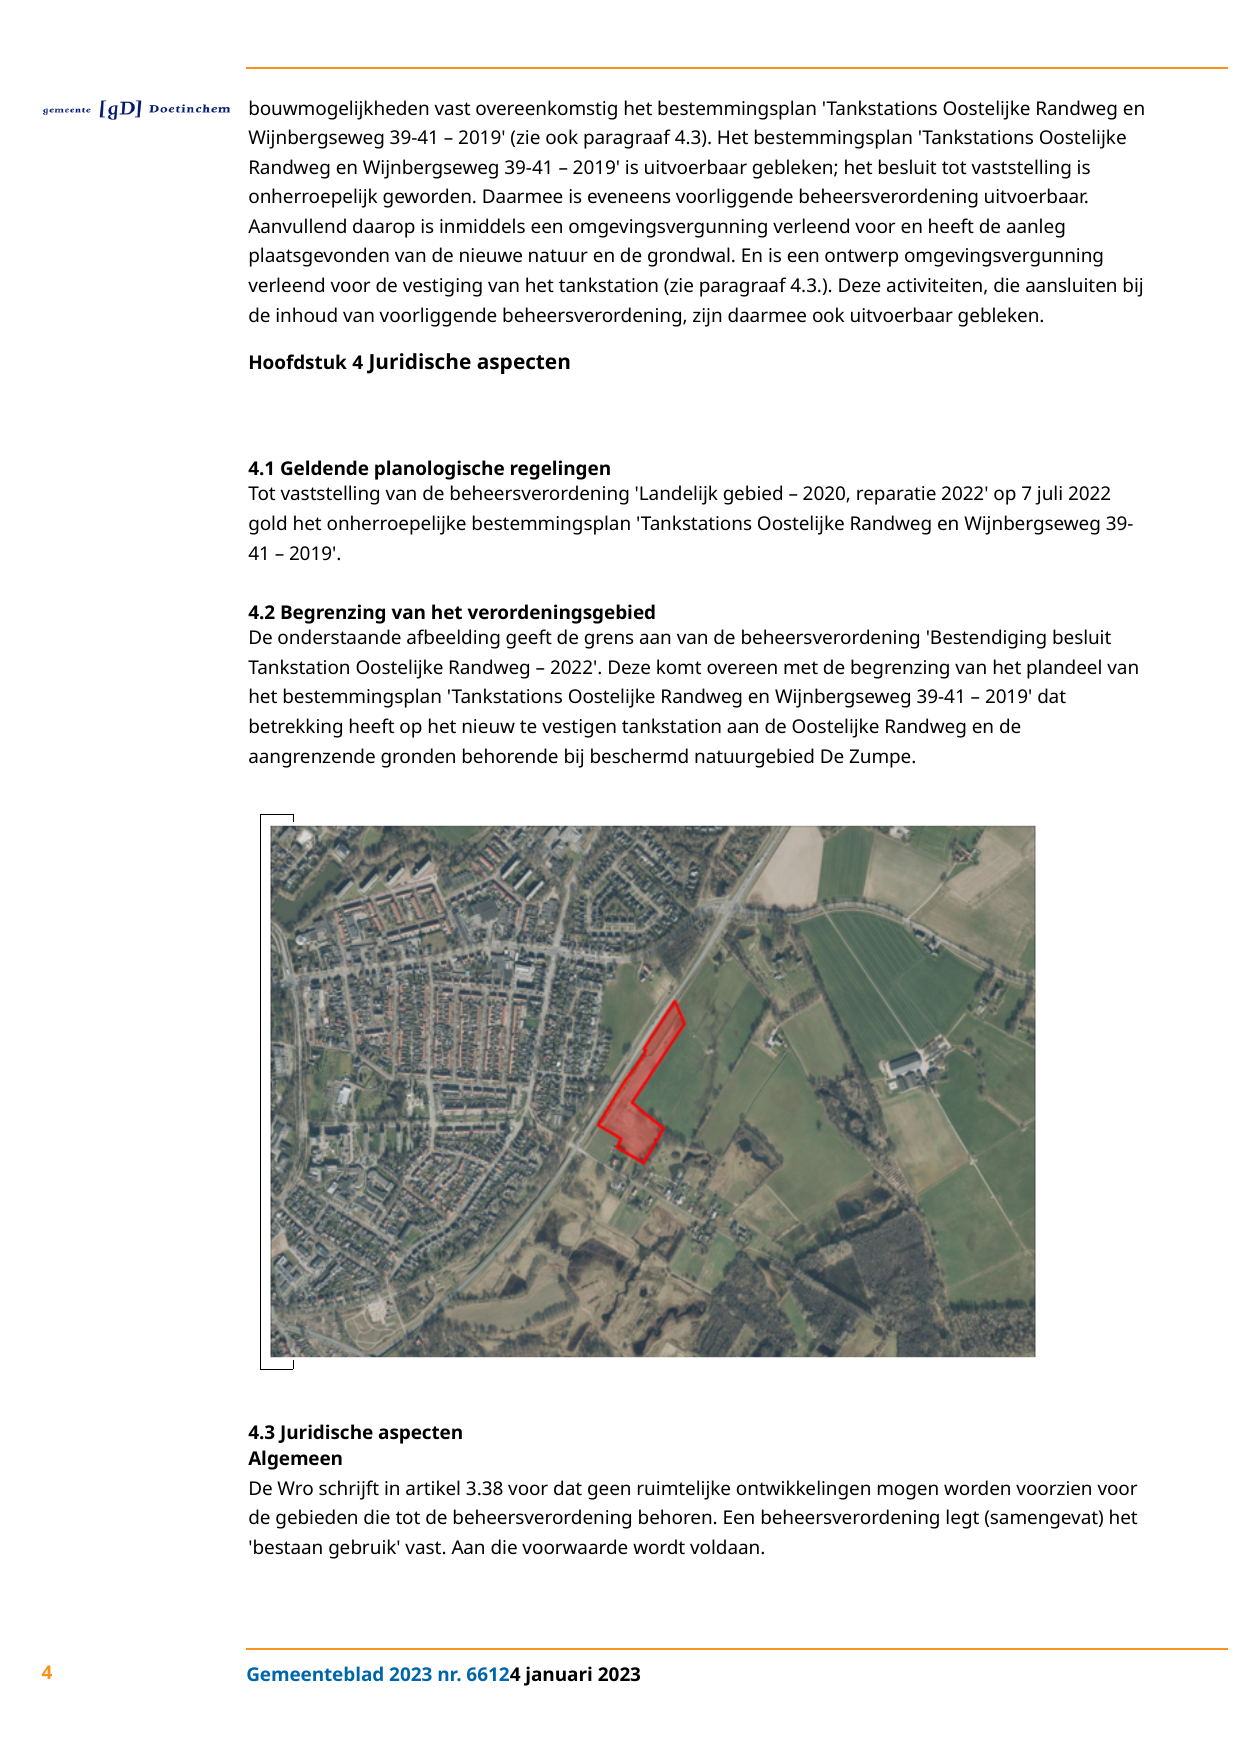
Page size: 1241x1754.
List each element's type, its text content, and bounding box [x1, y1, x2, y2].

text Hoofdstuk 4 Juridische aspecten [248, 347, 1152, 376]
text 4.2 Begrenzing van het verordeningsgebied [248, 599, 1152, 624]
text De Wro schrijft in artikel 3.38 voor dat geen ruimtelijke ontwikkelingen mogen worden voorzien voor de gebieden die tot de beheersverordening behoren. Een beheersverordening legt (samengevat) het 'bestaan gebruik' vast. Aan die voorwaarde wordt voldaan. [248, 1475, 1152, 1560]
text Tot vaststelling van de beheersverordening 'Landelijk gebied – 2020, reparatie 2022' op 7 juli 2022 gold het onherroepelijke bestemmingsplan 'Tankstations Oostelijke Randweg en Wijnbergseweg 39-41 – 2019'. [248, 481, 1152, 565]
picture [268, 822, 1037, 1360]
text bouwmogelijkheden vast overeenkomstig het bestemmingsplan 'Tankstations Oostelijke Randweg en Wijnbergseweg 39-41 – 2019' (zie ook paragraaf 4.3). Het bestemmingsplan 'Tankstations Oostelijke Randweg en Wijnbergseweg 39-41 – 2019' is uitvoerbaar gebleken; het besluit tot vaststelling is onherroepelijk geworden. Daarmee is eveneens voorliggende beheersverordening uitvoerbaar. Aanvullend daarop is inmiddels een omgevingsvergunning verleend voor en heeft de aanleg plaatsgevonden van de nieuwe natuur en de grondwal. En is een ontwerp omgevingsvergunning verleend voor de vestiging van het tankstation (zie paragraaf 4.3.). Deze activiteiten, die aansluiten bij de inhoud van voorliggende beheersverordening, zijn daarmee ook uitvoerbaar gebleken. [248, 95, 1152, 328]
text 4.3 Juridische aspecten [248, 1419, 1152, 1445]
text 4.1 Geldende planologische regelingen [248, 455, 1152, 481]
picture [41, 47, 231, 172]
text Algemeen [248, 1445, 1152, 1471]
text De onderstaande afbeelding geeft de grens aan van de beheersverordening 'Bestendiging besluit Tankstation Oostelijke Randweg – 2022'. Deze komt overeen met de begrenzing van het plandeel van het bestemmingsplan 'Tankstations Oostelijke Randweg en Wijnbergseweg 39-41 – 2019' dat betrekking heeft op het nieuw te vestigen tankstation aan de Oostelijke Randweg en de aangrenzende gronden behorende bij beschermd natuurgebied De Zumpe. [248, 624, 1152, 769]
